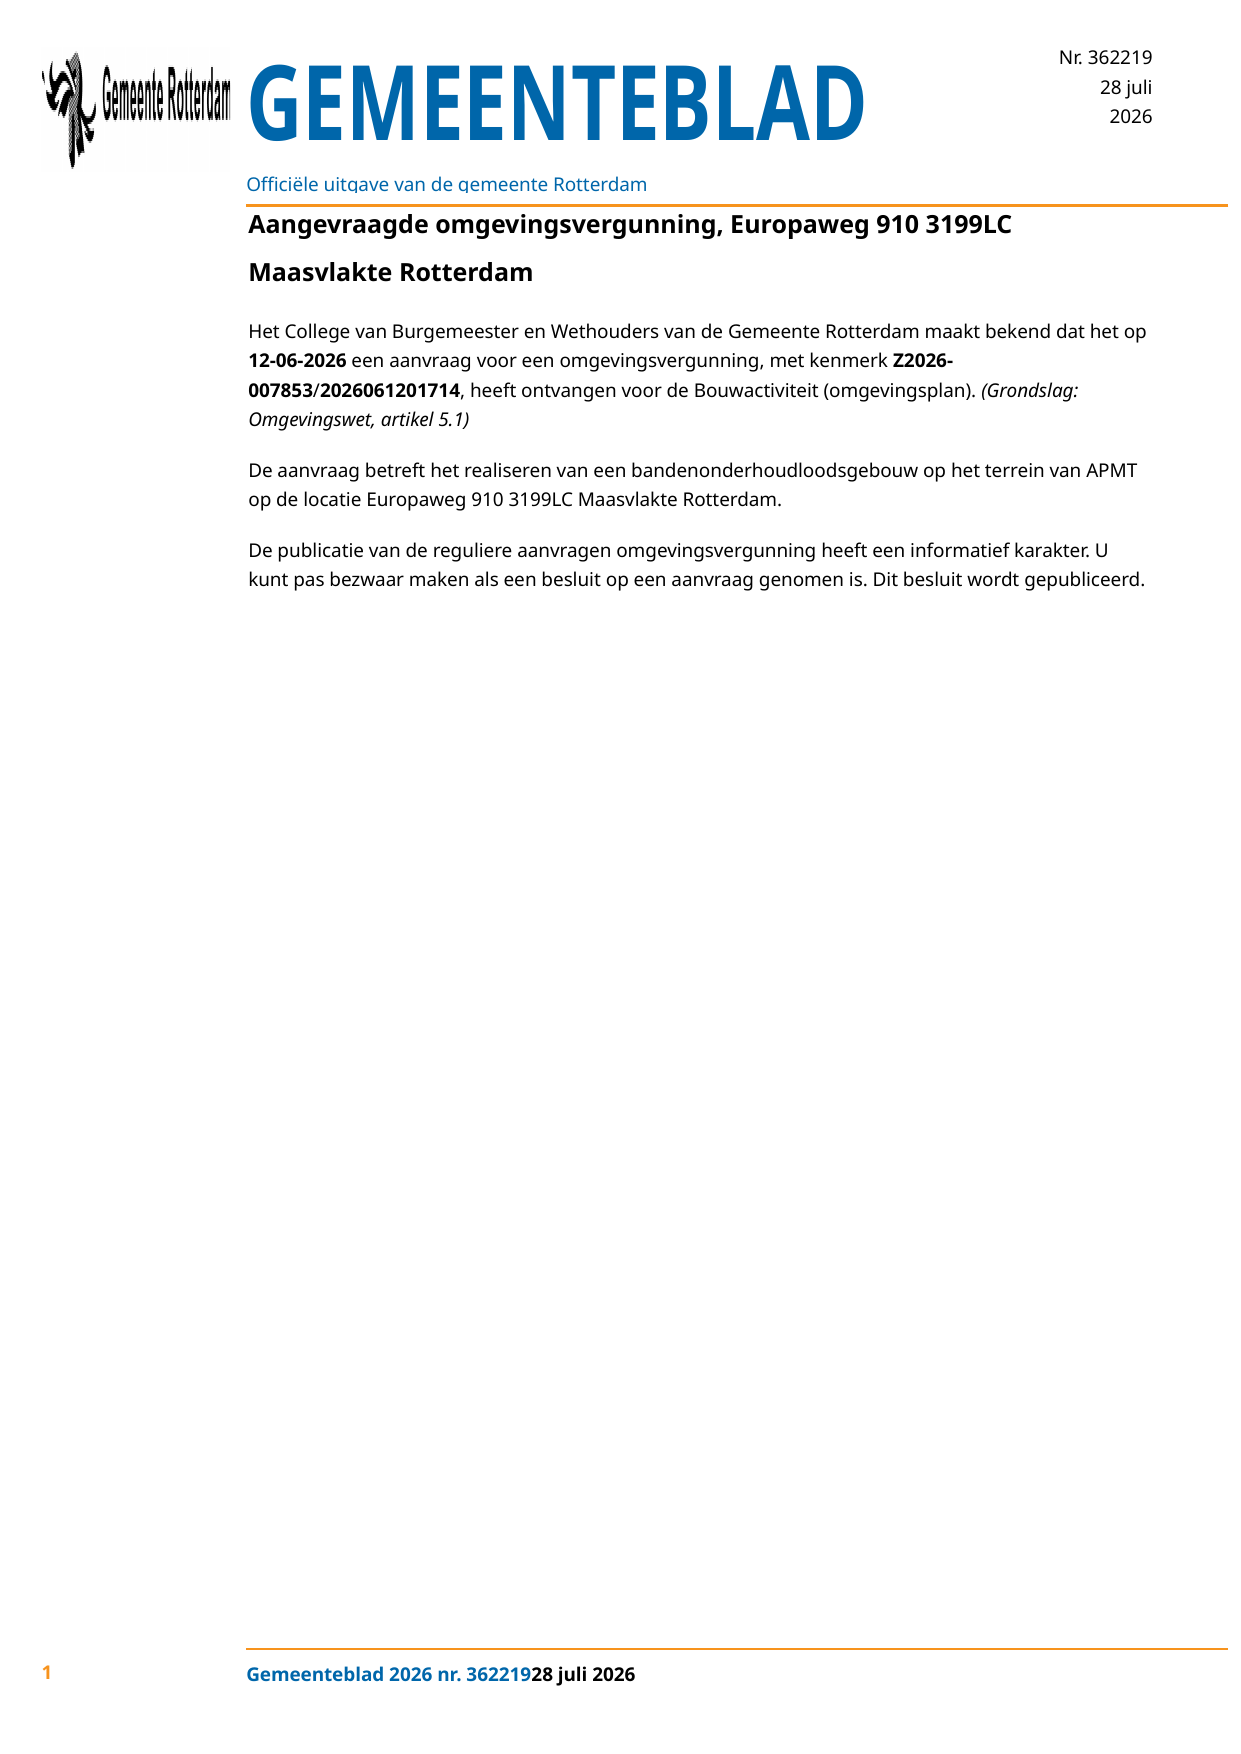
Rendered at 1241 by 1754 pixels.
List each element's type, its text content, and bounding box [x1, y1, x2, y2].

text De aanvraag betreft het realiseren van een bandenonderhoudloodsgebouw op het terrein van APMT op de locatie Europaweg 910 3199LC Maasvlakte Rotterdam. [248, 457, 1152, 512]
picture [41, 47, 231, 172]
text Het College van Burgemeester en Wethouders van de Gemeente Rotterdam maakt bekend dat het op 12-06-2026 een aanvraag voor een omgevingsvergunning, met kenmerk Z2026-007853/2026061201714, heeft ontvangen voor de Bouwactiviteit (omgevingsplan). (Grondslag: Omgevingswet, artikel 5.1) [248, 318, 1152, 432]
text De publicatie van de reguliere aanvragen omgevingsvergunning heeft een informatief karakter. U kunt pas bezwaar maken als een besluit op een aanvraag genomen is. Dit besluit wordt gepubliceerd. [248, 537, 1152, 592]
text Aangevraagde omgevingsvergunning, Europaweg 910 3199LC Maasvlakte Rotterdam [248, 207, 1152, 288]
